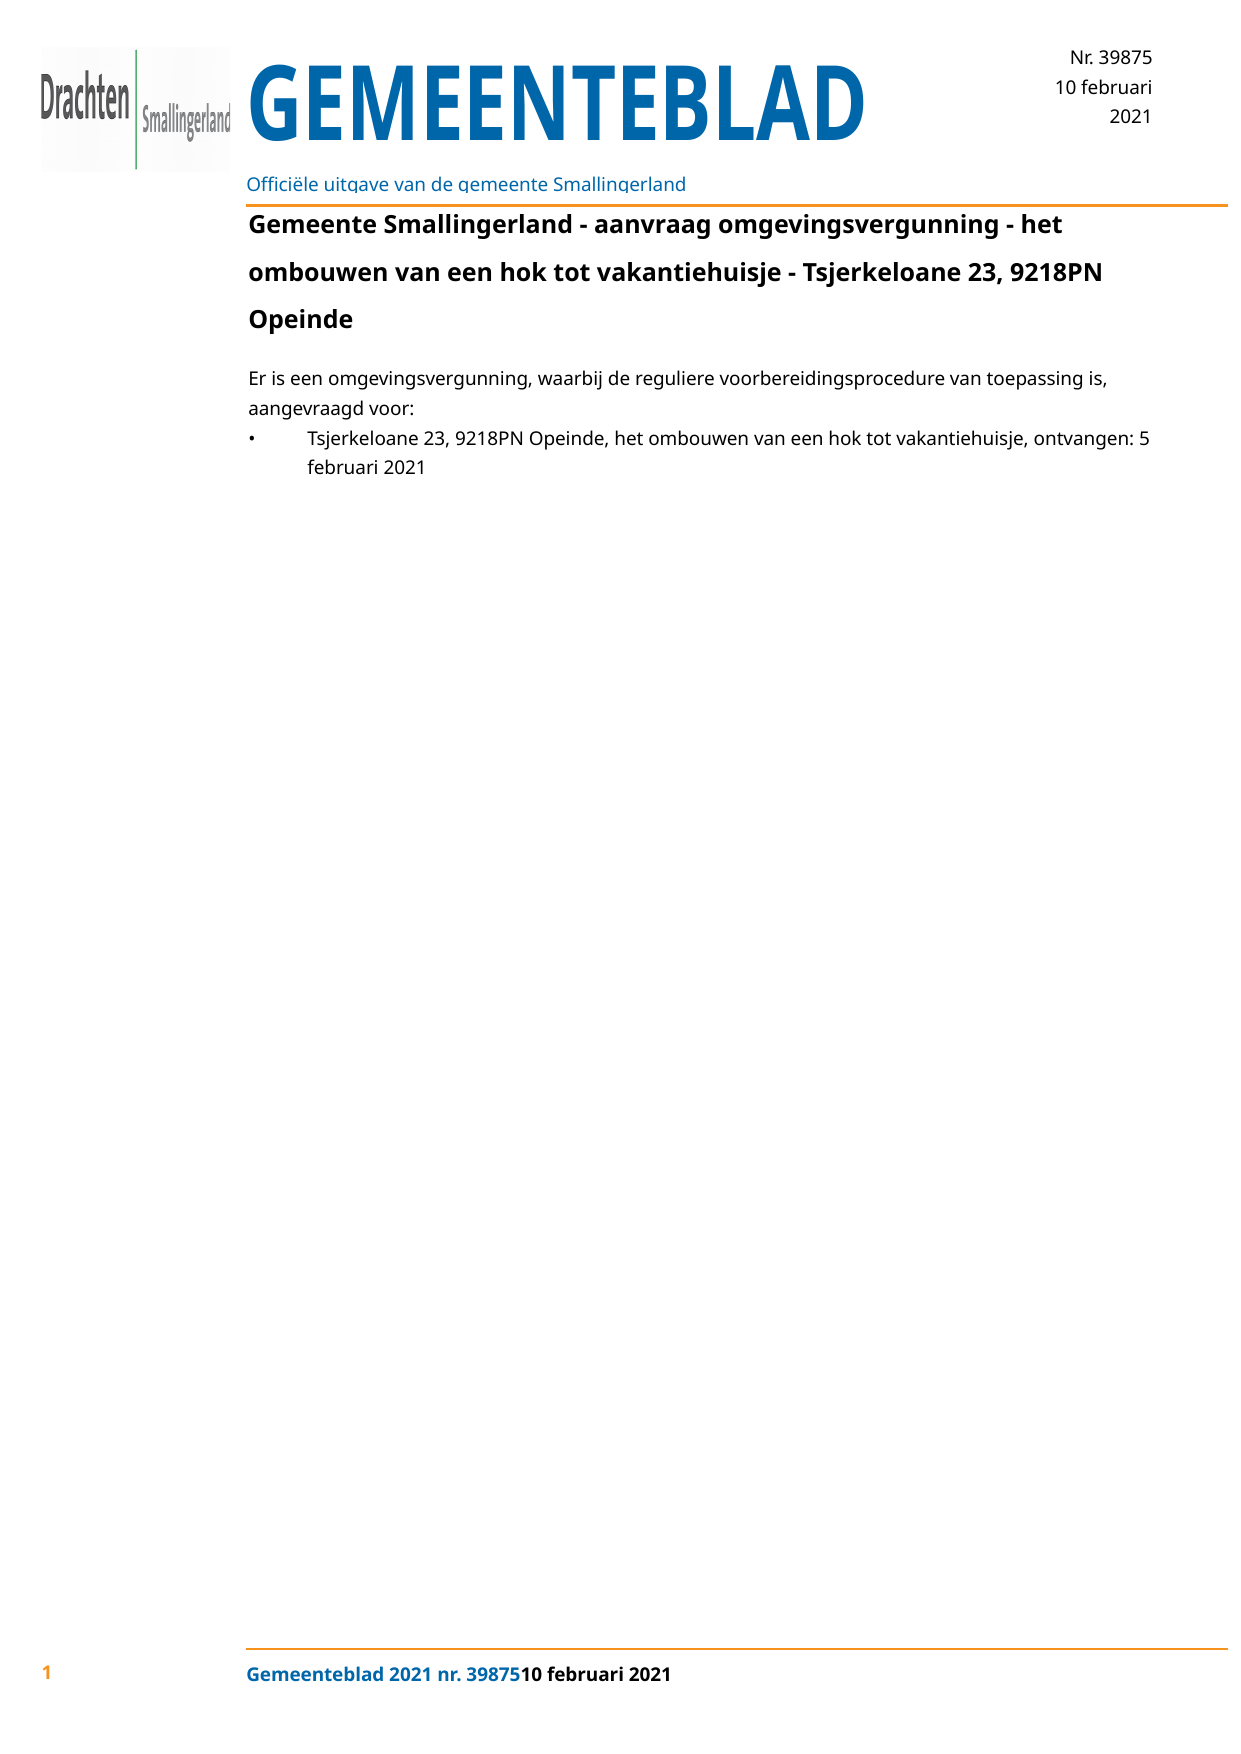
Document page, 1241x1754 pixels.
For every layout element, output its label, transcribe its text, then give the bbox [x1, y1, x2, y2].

list Tsjerkeloane 23, 9218PN Opeinde, het ombouwen van een hok tot vakantiehuisje, ontvangen: 5 februari 2021 [248, 425, 1152, 480]
text Er is een omgevingsvergunning, waarbij de reguliere voorbereidingsprocedure van toepassing is, aangevraagd voor: [248, 366, 1152, 421]
picture [41, 47, 231, 172]
text Gemeente Smallingerland - aanvraag omgevingsvergunning - het ombouwen van een hok tot vakantiehuisje - Tsjerkeloane 23, 9218PN Opeinde [248, 207, 1152, 336]
